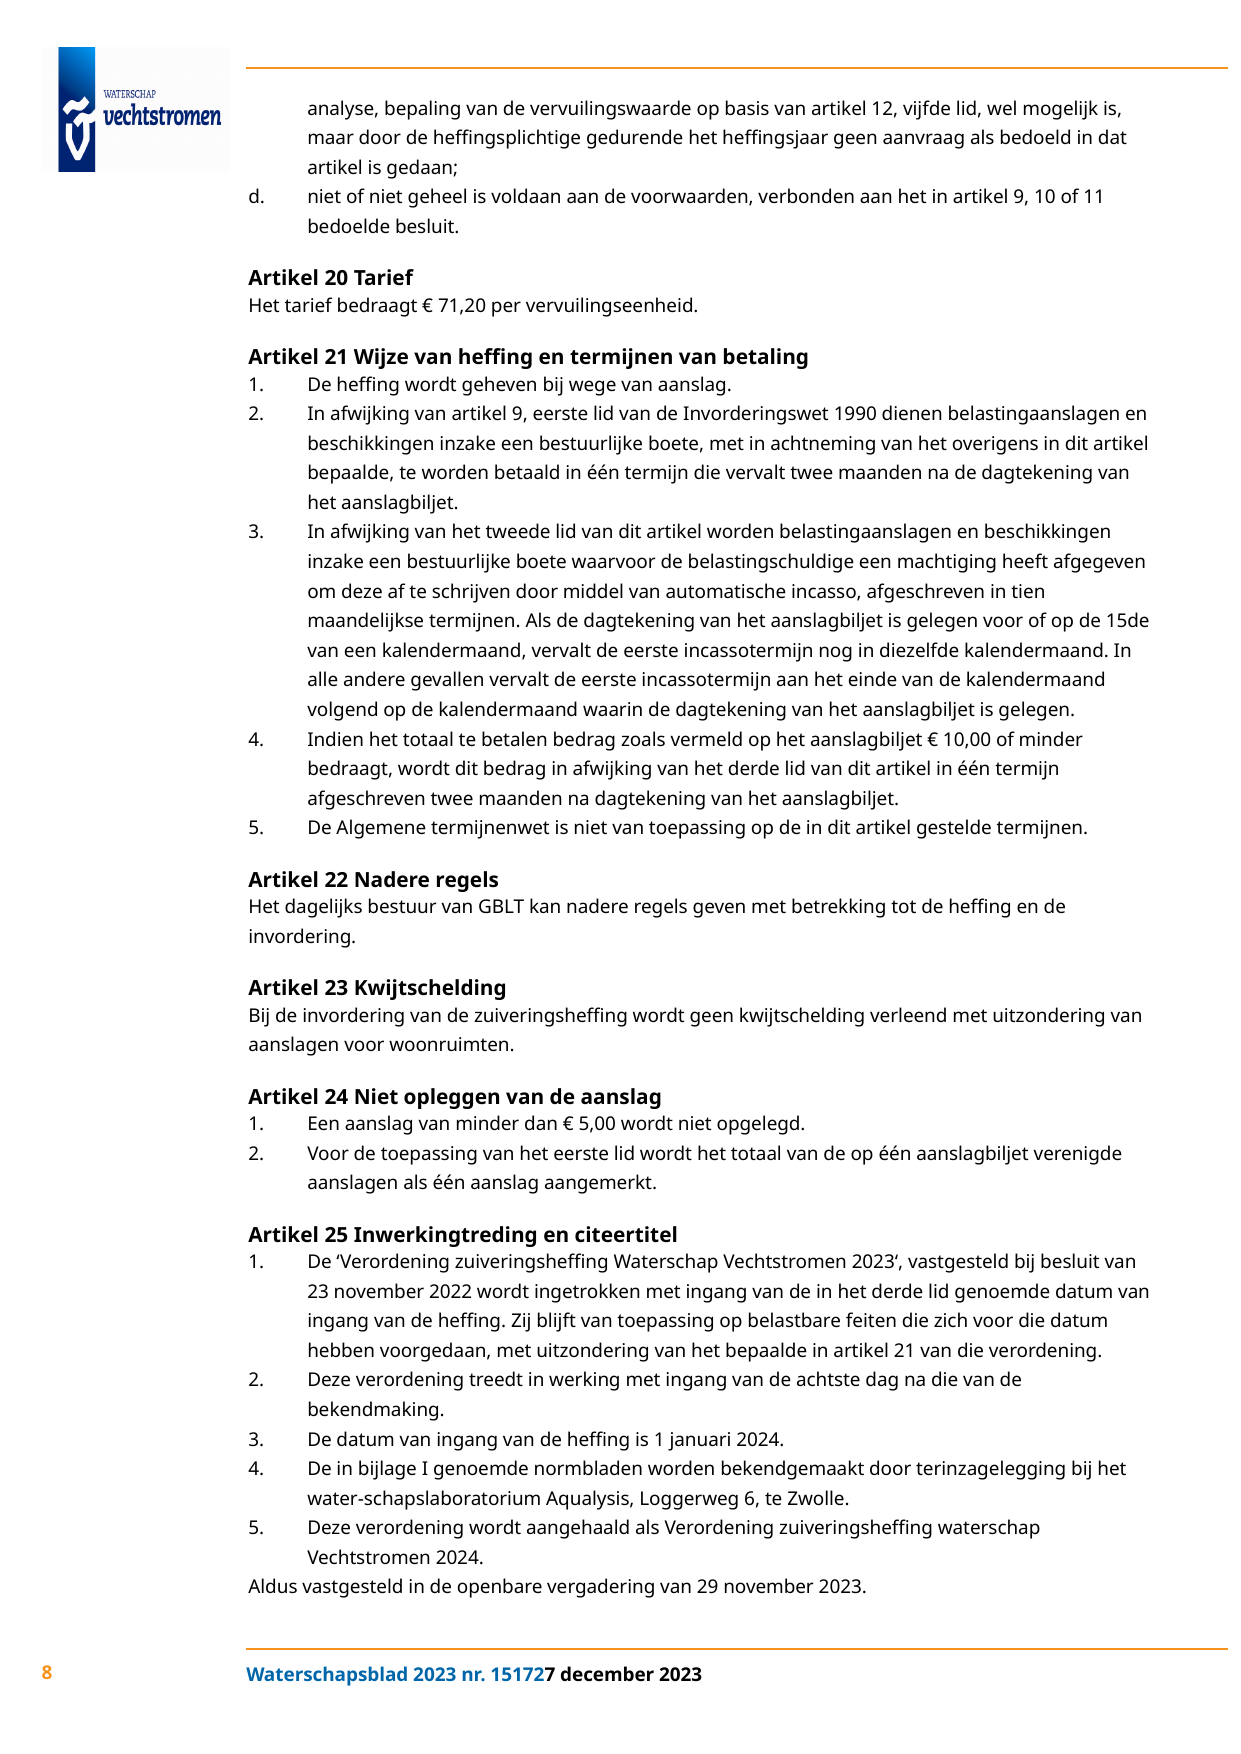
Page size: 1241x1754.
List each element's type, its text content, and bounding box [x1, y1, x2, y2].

list De datum van ingang van de heffing is 1 januari 2024. [248, 1426, 1152, 1452]
list De in bijlage I genoemde normbladen worden bekendgemaakt door terinzagelegging bij het water-schapslaboratorium Aqualysis, Loggerweg 6, te Zwolle. [248, 1455, 1152, 1511]
list Deze verordening treedt in werking met ingang van de achtste dag na die van de bekendmaking. [248, 1367, 1152, 1422]
picture [41, 47, 231, 172]
text Artikel 24 Niet opleggen van de aanslag [248, 1082, 1152, 1110]
text Artikel 25 Inwerkingtreding en citeertitel [248, 1220, 1152, 1248]
text Artikel 20 Tarief [248, 263, 1152, 292]
list In afwijking van het tweede lid van dit artikel worden belastingaanslagen en beschikkingen inzake een bestuurlijke boete waarvoor de belastingschuldige een machtiging heeft afgegeven om deze af te schrijven door middel van automatische incasso, afgeschreven in tien maandelijkse termijnen. Als de dagtekening van het aanslagbiljet is gelegen voor of op de 15de van een kalendermaand, vervalt de eerste incassotermijn nog in diezelfde kalendermaand. In alle andere gevallen vervalt de eerste incassotermijn aan het einde van de kalendermaand volgend op de kalendermaand waarin de dagtekening van het aanslagbiljet is gelegen. [248, 519, 1152, 722]
list niet of niet geheel is voldaan aan de voorwaarden, verbonden aan het in artikel 9, 10 of 11 bedoelde besluit. [248, 183, 1152, 239]
text Het dagelijks bestuur van GBLT kan nadere regels geven met betrekking tot de heffing en de invordering. [248, 893, 1152, 949]
list Een aanslag van minder dan € 5,00 wordt niet opgelegd. [248, 1110, 1152, 1136]
text Artikel 21 Wijze van heffing en termijnen van betaling [248, 342, 1152, 371]
list De heffing wordt geheven bij wege van aanslag. [248, 371, 1152, 397]
list Voor de toepassing van het eerste lid wordt het totaal van de op één aanslagbiljet verenigde aanslagen als één aanslag aangemerkt. [248, 1140, 1152, 1195]
list In afwijking van artikel 9, eerste lid van de Invorderingswet 1990 dienen belastingaanslagen en beschikkingen inzake een bestuurlijke boete, met in achtneming van het overigens in dit artikel bepaalde, te worden betaald in één termijn die vervalt twee maanden na de dagtekening van het aanslagbiljet. [248, 400, 1152, 515]
list analyse, bepaling van de vervuilingswaarde op basis van artikel 12, vijfde lid, wel mogelijk is, maar door de heffingsplichtige gedurende het heffingsjaar geen aanvraag als bedoeld in dat artikel is gedaan; [248, 95, 1152, 180]
text Artikel 23 Kwijtschelding [248, 973, 1152, 1002]
text Het tarief bedraagt € 71,20 per vervuilingseenheid. [248, 292, 1152, 318]
list Indien het totaal te betalen bedrag zoals vermeld op het aanslagbiljet € 10,00 of minder bedraagt, wordt dit bedrag in afwijking van het derde lid van dit artikel in één termijn afgeschreven twee maanden na dagtekening van het aanslagbiljet. [248, 726, 1152, 811]
list Deze verordening wordt aangehaald als Verordening zuiveringsheffing waterschap Vechtstromen 2024. [248, 1514, 1152, 1570]
list De Algemene termijnenwet is niet van toepassing op de in dit artikel gestelde termijnen. [248, 814, 1152, 840]
text Aldus vastgesteld in de openbare vergadering van 29 november 2023. [248, 1574, 1152, 1599]
text Bij de invordering van de zuiveringsheffing wordt geen kwijtschelding verleend met uitzondering van aanslagen voor woonruimten. [248, 1002, 1152, 1057]
text Artikel 22 Nadere regels [248, 865, 1152, 893]
list De ‘Verordening zuiveringsheffing Waterschap Vechtstromen 2023‘, vastgesteld bij besluit van 23 november 2022 wordt ingetrokken met ingang van de in het derde lid genoemde datum van ingang van de heffing. Zij blijft van toepassing op belastbare feiten die zich voor die datum hebben voorgedaan, met uitzondering van het bepaalde in artikel 21 van die verordening. [248, 1248, 1152, 1363]
